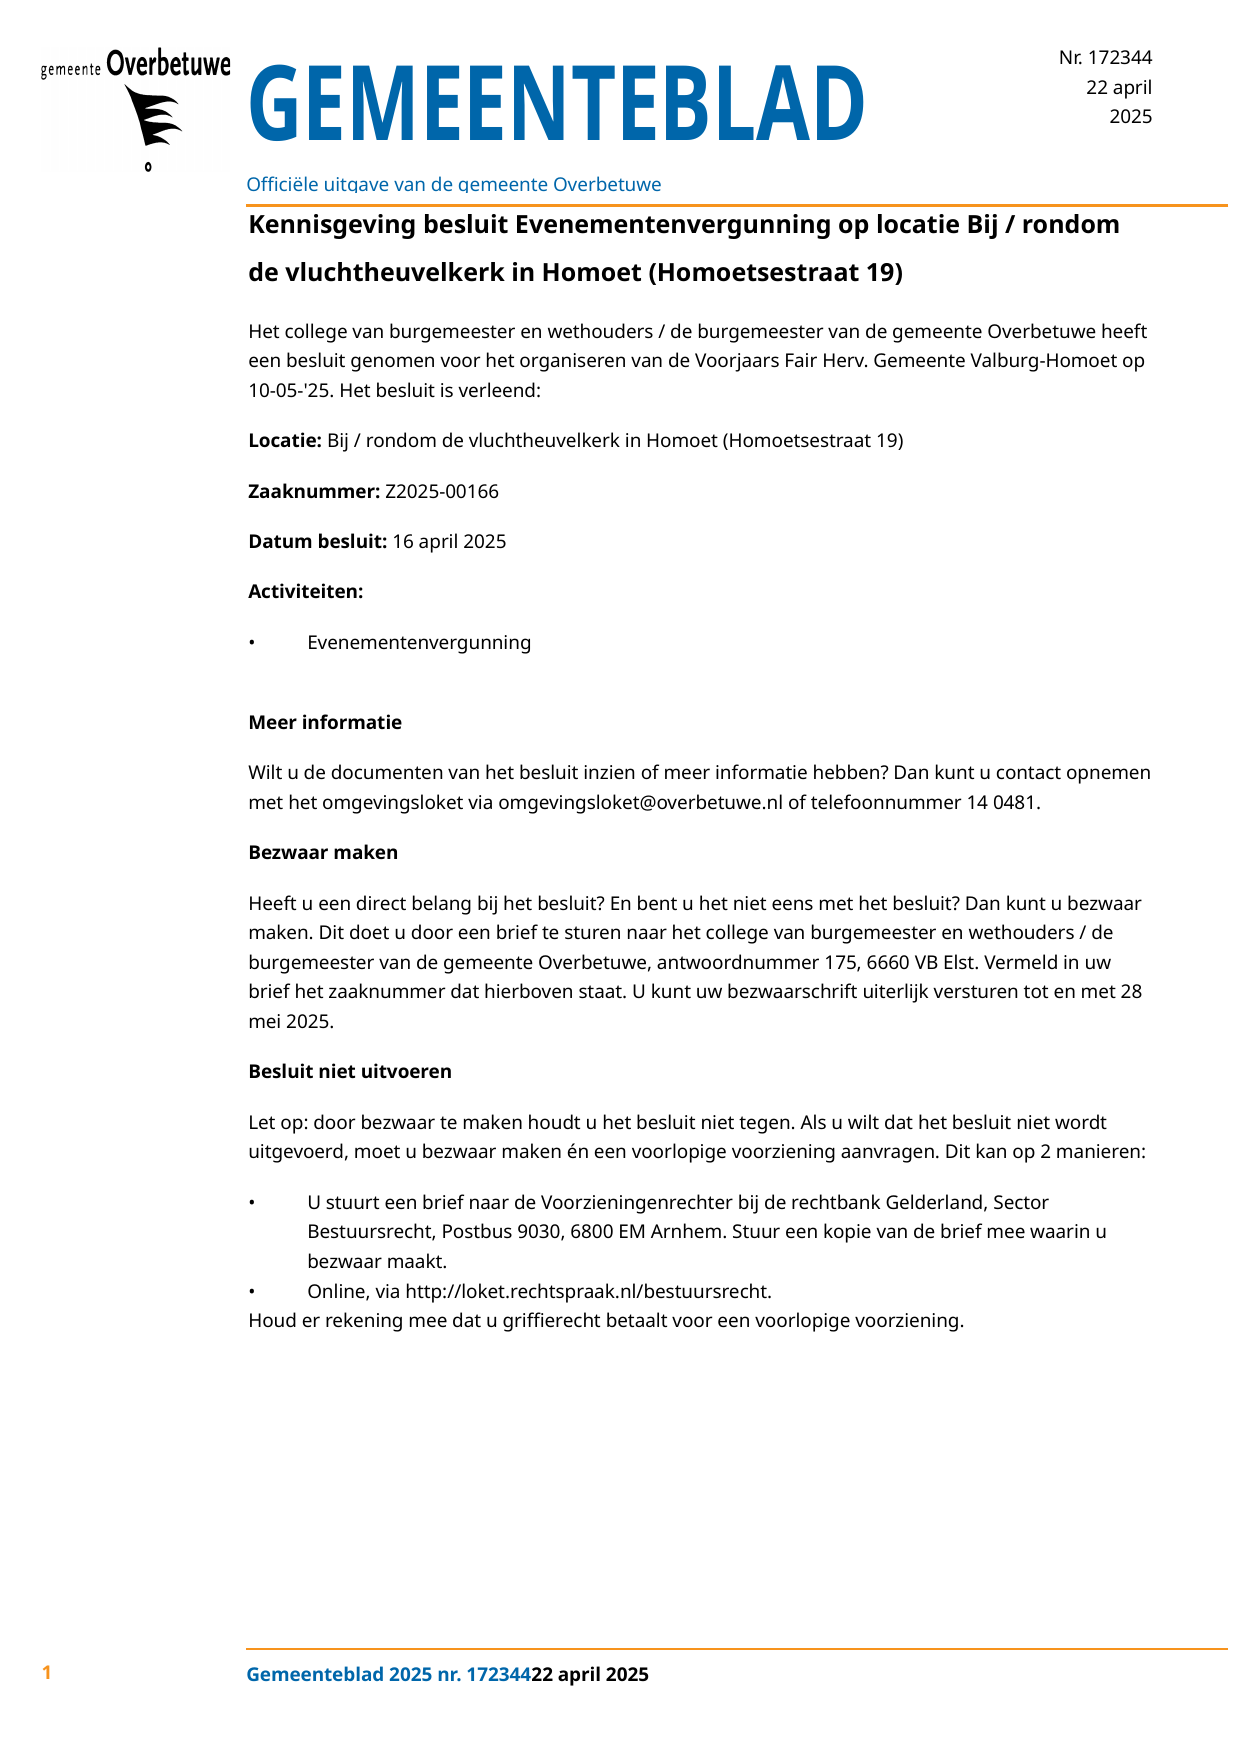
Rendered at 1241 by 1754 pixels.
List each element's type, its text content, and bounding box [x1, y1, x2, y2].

list Online, via http://loket.rechtspraak.nl/bestuursrecht. [248, 1278, 1152, 1304]
list U stuurt een brief naar de Voorzieningenrechter bij de rechtbank Gelderland, Sector Bestuursrecht, Postbus 9030, 6800 EM Arnhem. Stuur een kopie van de brief mee waarin u bezwaar maakt. [248, 1189, 1152, 1274]
text Let op: door bezwaar te maken houdt u het besluit niet tegen. Als u wilt dat het besluit niet wordt uitgevoerd, moet u bezwaar maken én een voorlopige voorziening aanvragen. Dit kan op 2 manieren: [248, 1109, 1152, 1164]
text Houd er rekening mee dat u griffierecht betaalt voor een voorlopige voorziening. [248, 1307, 1152, 1333]
text Datum besluit: 16 april 2025 [248, 528, 1152, 554]
text Locatie: Bij / rondom de vluchtheuvelkerk in Homoet (Homoetsestraat 19) [248, 427, 1152, 453]
text Het college van burgemeester en wethouders / de burgemeester van de gemeente Overbetuwe heeft een besluit genomen voor het organiseren van de Voorjaars Fair Herv. Gemeente Valburg-Homoet op 10-05-'25. Het besluit is verleend: [248, 318, 1152, 403]
text Meer informatie [248, 709, 1152, 735]
text Kennisgeving besluit Evenementenvergunning op locatie Bij / rondom de vluchtheuvelkerk in Homoet (Homoetsestraat 19) [248, 207, 1152, 288]
text Besluit niet uitvoeren [248, 1059, 1152, 1084]
text Bezwaar maken [248, 839, 1152, 865]
picture [41, 47, 231, 172]
list Evenementenvergunning [248, 629, 1152, 655]
text Activiteiten: [248, 579, 1152, 604]
text Wilt u de documenten van het besluit inzien of meer informatie hebben? Dan kunt u contact opnemen met het omgevingsloket via omgevingsloket@overbetuwe.nl of telefoonnummer 14 0481. [248, 759, 1152, 815]
text Heeft u een direct belang bij het besluit? En bent u het niet eens met het besluit? Dan kunt u bezwaar maken. Dit doet u door een brief te sturen naar het college van burgemeester en wethouders / de burgemeester van de gemeente Overbetuwe, antwoordnummer 175, 6660 VB Elst. Vermeld in uw brief het zaaknummer dat hierboven staat. U kunt uw bezwaarschrift uiterlijk versturen tot en met 28 mei 2025. [248, 890, 1152, 1034]
text Zaaknummer: Z2025-00166 [248, 478, 1152, 504]
